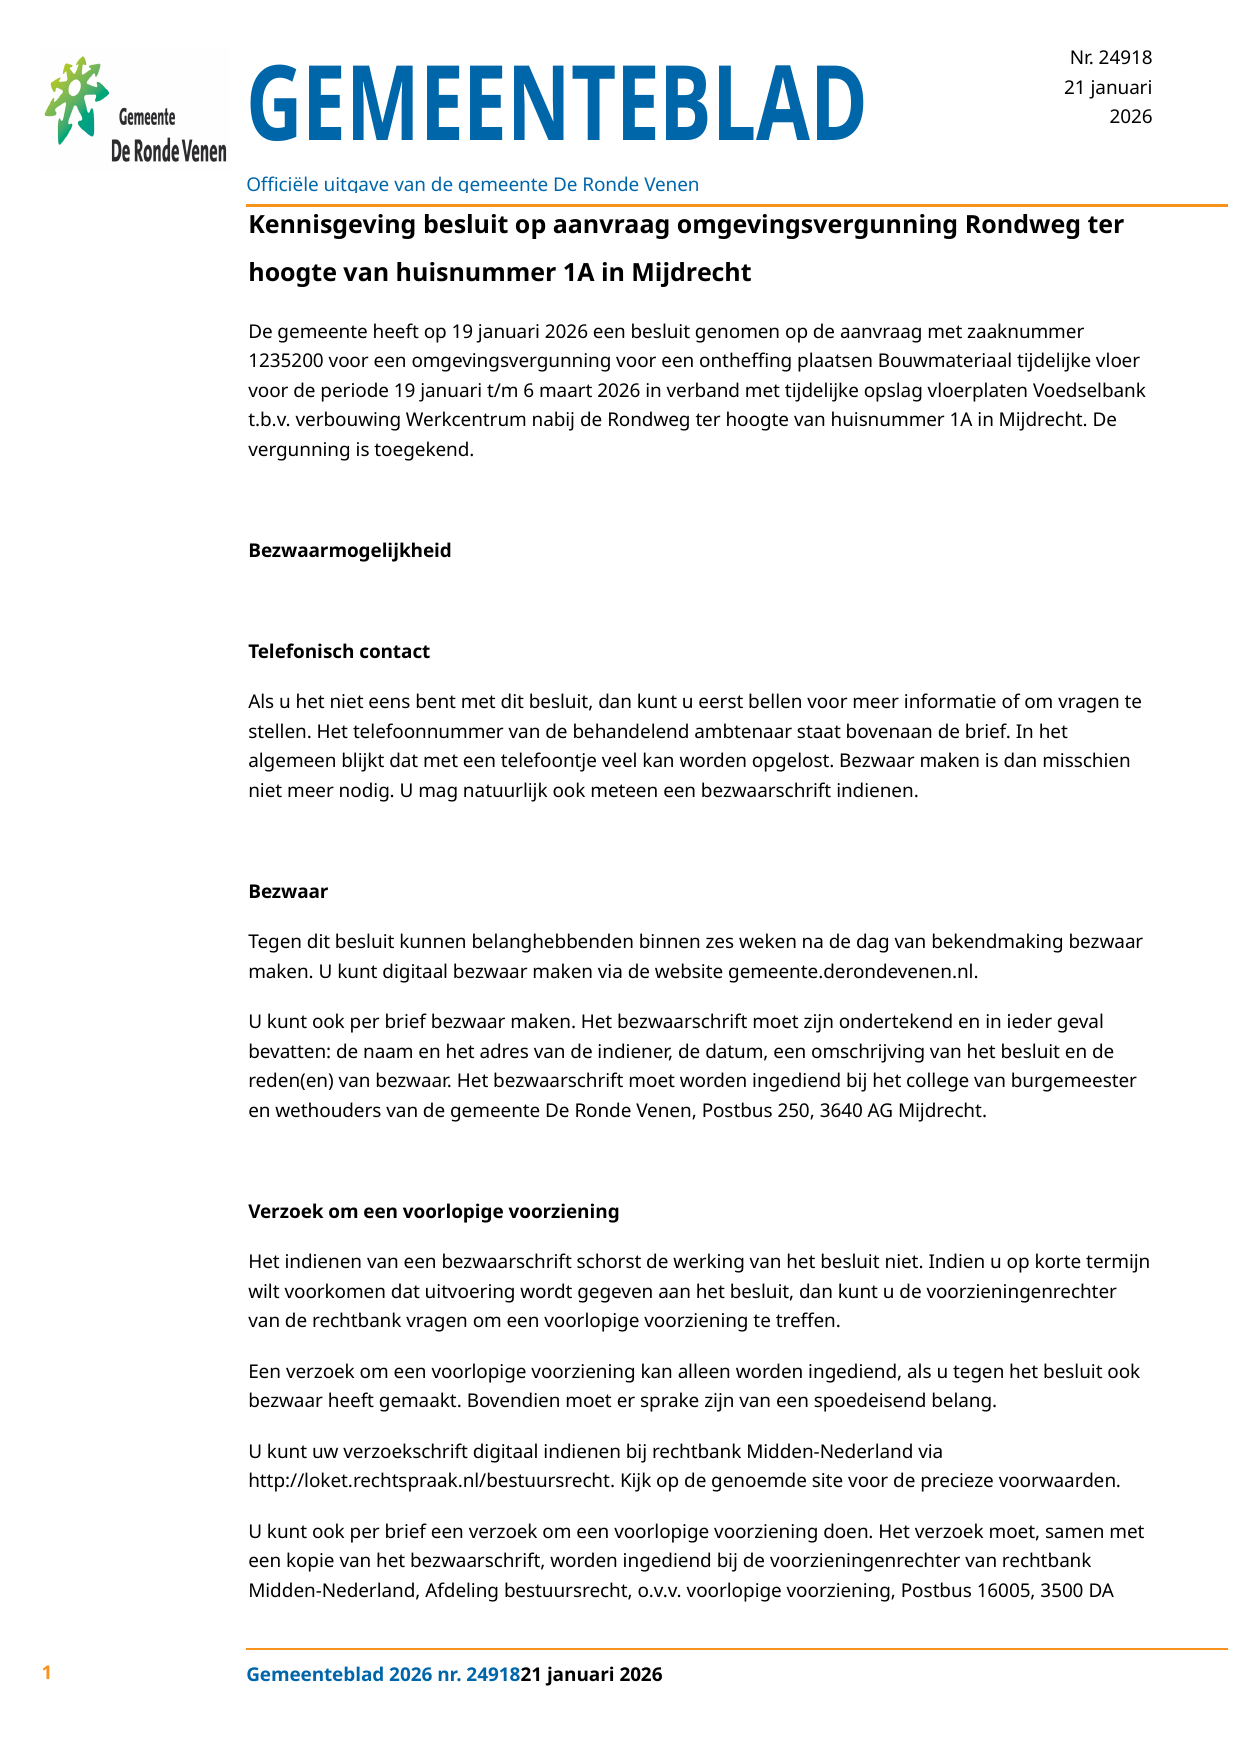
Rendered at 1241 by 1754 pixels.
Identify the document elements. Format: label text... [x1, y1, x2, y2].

text Verzoek om een voorlopige voorziening [248, 1198, 1152, 1224]
text De gemeente heeft op 19 januari 2026 een besluit genomen op de aanvraag met zaaknummer 1235200 voor een omgevingsvergunning voor een ontheffing plaatsen Bouwmateriaal tijdelijke vloer voor de periode 19 januari t/m 6 maart 2026 in verband met tijdelijke opslag vloerplaten Voedselbank t.b.v. verbouwing Werkcentrum nabij de Rondweg ter hoogte van huisnummer 1A in Mijdrecht. De vergunning is toegekend. [248, 318, 1152, 462]
text Telefonisch contact [248, 638, 1152, 664]
text U kunt ook per brief een verzoek om een voorlopige voorziening doen. Het verzoek moet, samen met een kopie van het bezwaarschrift, worden ingediend bij de voorzieningenrechter van rechtbank Midden-Nederland, Afdeling bestuursrecht, o.v.v. voorlopige voorziening, Postbus 16005, 3500 DA [248, 1518, 1152, 1603]
text U kunt uw verzoekschrift digitaal indienen bij rechtbank Midden-Nederland via http://loket.rechtspraak.nl/bestuursrecht. Kijk op de genoemde site voor de precieze voorwaarden. [248, 1438, 1152, 1493]
text Bezwaarmogelijkheid [248, 537, 1152, 563]
text Bezwaar [248, 878, 1152, 904]
text Een verzoek om een voorlopige voorziening kan alleen worden ingediend, als u tegen het besluit ook bezwaar heeft gemaakt. Bovendien moet er sprake zijn van een spoedeisend belang. [248, 1358, 1152, 1413]
text Als u het niet eens bent met dit besluit, dan kunt u eerst bellen voor meer informatie of om vragen te stellen. Het telefoonnummer van de behandelend ambtenaar staat bovenaan de brief. In het algemeen blijkt dat met een telefoontje veel kan worden opgelost. Bezwaar maken is dan misschien niet meer nodig. U mag natuurlijk ook meteen een bezwaarschrift indienen. [248, 688, 1152, 803]
text Het indienen van een bezwaarschrift schorst de werking van het besluit niet. Indien u op korte termijn wilt voorkomen dat uitvoering wordt gegeven aan het besluit, dan kunt u de voorzieningenrechter van de rechtbank vragen om een voorlopige voorziening te treffen. [248, 1248, 1152, 1333]
picture [41, 47, 231, 172]
text U kunt ook per brief bezwaar maken. Het bezwaarschrift moet zijn ondertekend en in ieder geval bevatten: de naam en het adres van de indiener, de datum, een omschrijving van het besluit en de reden(en) van bezwaar. Het bezwaarschrift moet worden ingediend bij het college van burgemeester en wethouders van de gemeente De Ronde Venen, Postbus 250, 3640 AG Mijdrecht. [248, 1008, 1152, 1123]
text Kennisgeving besluit op aanvraag omgevingsvergunning Rondweg ter hoogte van huisnummer 1A in Mijdrecht [248, 207, 1152, 288]
text Tegen dit besluit kunnen belanghebbenden binnen zes weken na de dag van bekendmaking bezwaar maken. U kunt digitaal bezwaar maken via de website gemeente.derondevenen.nl. [248, 928, 1152, 984]
